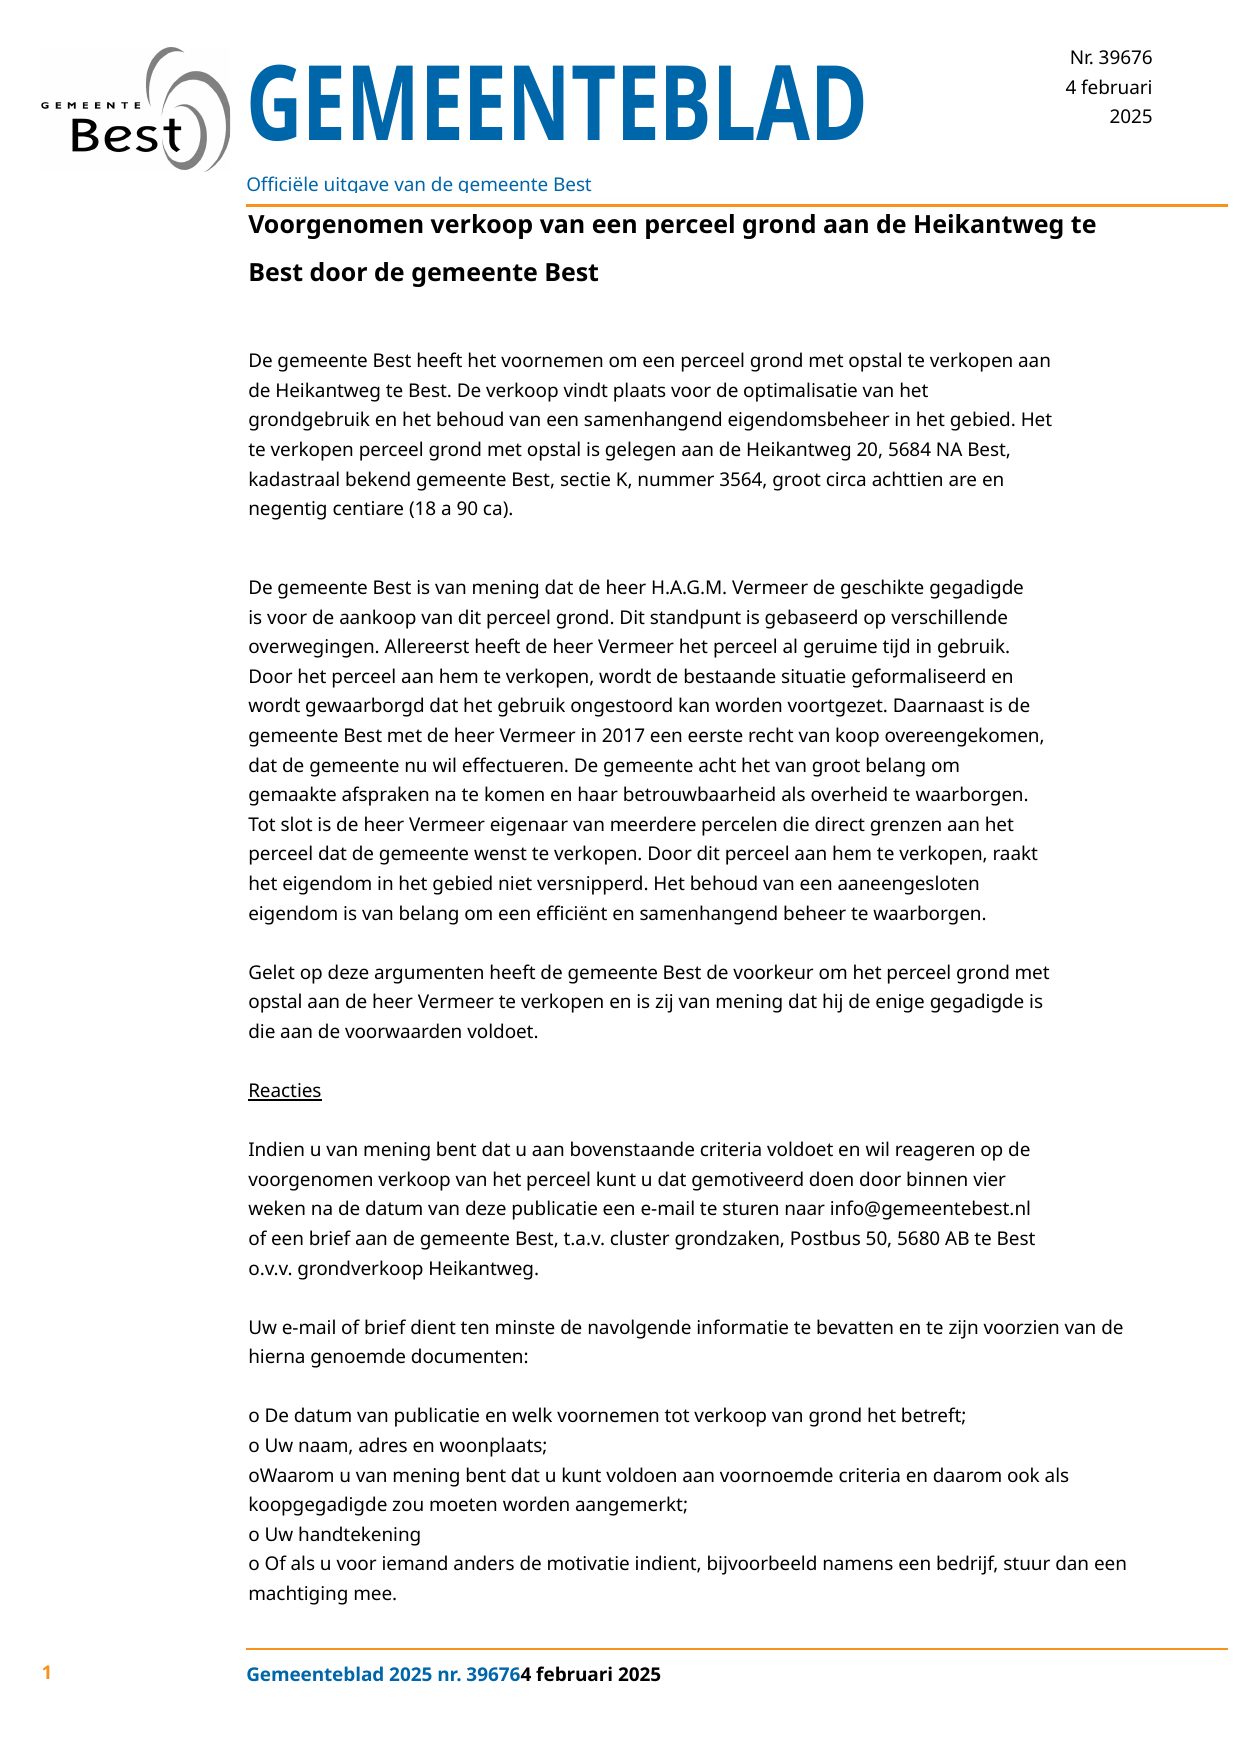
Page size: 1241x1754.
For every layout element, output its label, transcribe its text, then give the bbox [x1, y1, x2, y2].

text o Uw handtekening [248, 1521, 1152, 1547]
text die aan de voorwaarden voldoet. [248, 1018, 1152, 1044]
text Gelet op deze argumenten heeft de gemeente Best de voorkeur om het perceel grond met [248, 959, 1152, 984]
text o De datum van publicatie en welk voornemen tot verkoop van grond het betreft; [248, 1403, 1152, 1428]
text perceel dat de gemeente wenst te verkopen. Door dit perceel aan hem te verkopen, raakt [248, 841, 1152, 866]
text De gemeente Best heeft het voornemen om een perceel grond met opstal te verkopen aan [248, 347, 1152, 373]
text grondgebruik en het behoud van een samenhangend eigendomsbeheer in het gebied. Het [248, 407, 1152, 432]
text o Of als u voor iemand anders de motivatie indient, bijvoorbeeld namens een bedrijf, stuur dan een machtiging mee. [248, 1551, 1152, 1606]
text Indien u van mening bent dat u aan bovenstaande criteria voldoet en wil reageren op de [248, 1136, 1152, 1162]
text Reacties [248, 1077, 1152, 1103]
text is voor de aankoop van dit perceel grond. Dit standpunt is gebaseerd op verschillende [248, 604, 1152, 629]
text de Heikantweg te Best. De verkoop vindt plaats voor de optimalisatie van het [248, 377, 1152, 403]
text De gemeente Best is van mening dat de heer H.A.G.M. Vermeer de geschikte gegadigde [248, 574, 1152, 600]
text gemaakte afspraken na te komen en haar betrouwbaarheid als overheid te waarborgen. [248, 781, 1152, 807]
text opstal aan de heer Vermeer te verkopen en is zij van mening dat hij de enige gegadigde is [248, 988, 1152, 1014]
text Tot slot is de heer Vermeer eigenaar van meerdere percelen die direct grenzen aan het [248, 811, 1152, 837]
text te verkopen perceel grond met opstal is gelegen aan de Heikantweg 20, 5684 NA Best, [248, 436, 1152, 462]
text o.v.v. grondverkoop Heikantweg. [248, 1255, 1152, 1280]
text Voorgenomen verkoop van een perceel grond aan de Heikantweg te Best door de gemeente Best [248, 207, 1152, 288]
text negentig centiare (18 a 90 ca). [248, 495, 1152, 521]
text kadastraal bekend gemeente Best, sectie K, nummer 3564, groot circa achttien are en [248, 466, 1152, 492]
text koopgegadigde zou moeten worden aangemerkt; [248, 1491, 1152, 1517]
text overwegingen. Allereerst heeft de heer Vermeer het perceel al geruime tijd in gebruik. [248, 633, 1152, 659]
text o Uw naam, adres en woonplaats; [248, 1432, 1152, 1458]
text Door het perceel aan hem te verkopen, wordt de bestaande situatie geformaliseerd en [248, 663, 1152, 689]
text eigendom is van belang om een efficiënt en samenhangend beheer te waarborgen. [248, 900, 1152, 925]
text dat de gemeente nu wil effectueren. De gemeente acht het van groot belang om [248, 752, 1152, 777]
text wordt gewaarborgd dat het gebruik ongestoord kan worden voortgezet. Daarnaast is de [248, 693, 1152, 718]
text oWaarom u van mening bent dat u kunt voldoen aan voornoemde criteria en daarom ook als [248, 1462, 1152, 1487]
text weken na de datum van deze publicatie een e-mail te sturen naar info@gemeentebest.nl [248, 1196, 1152, 1221]
text gemeente Best met de heer Vermeer in 2017 een eerste recht van koop overeengekomen, [248, 722, 1152, 748]
text Uw e-mail of brief dient ten minste de navolgende informatie te bevatten en te zijn voorzien van de hierna genoemde documenten: [248, 1314, 1152, 1369]
picture [41, 47, 231, 172]
text voorgenomen verkoop van het perceel kunt u dat gemotiveerd doen door binnen vier [248, 1166, 1152, 1192]
text of een brief aan de gemeente Best, t.a.v. cluster grondzaken, Postbus 50, 5680 AB te Best [248, 1225, 1152, 1251]
text het eigendom in het gebied niet versnipperd. Het behoud van een aaneengesloten [248, 870, 1152, 896]
